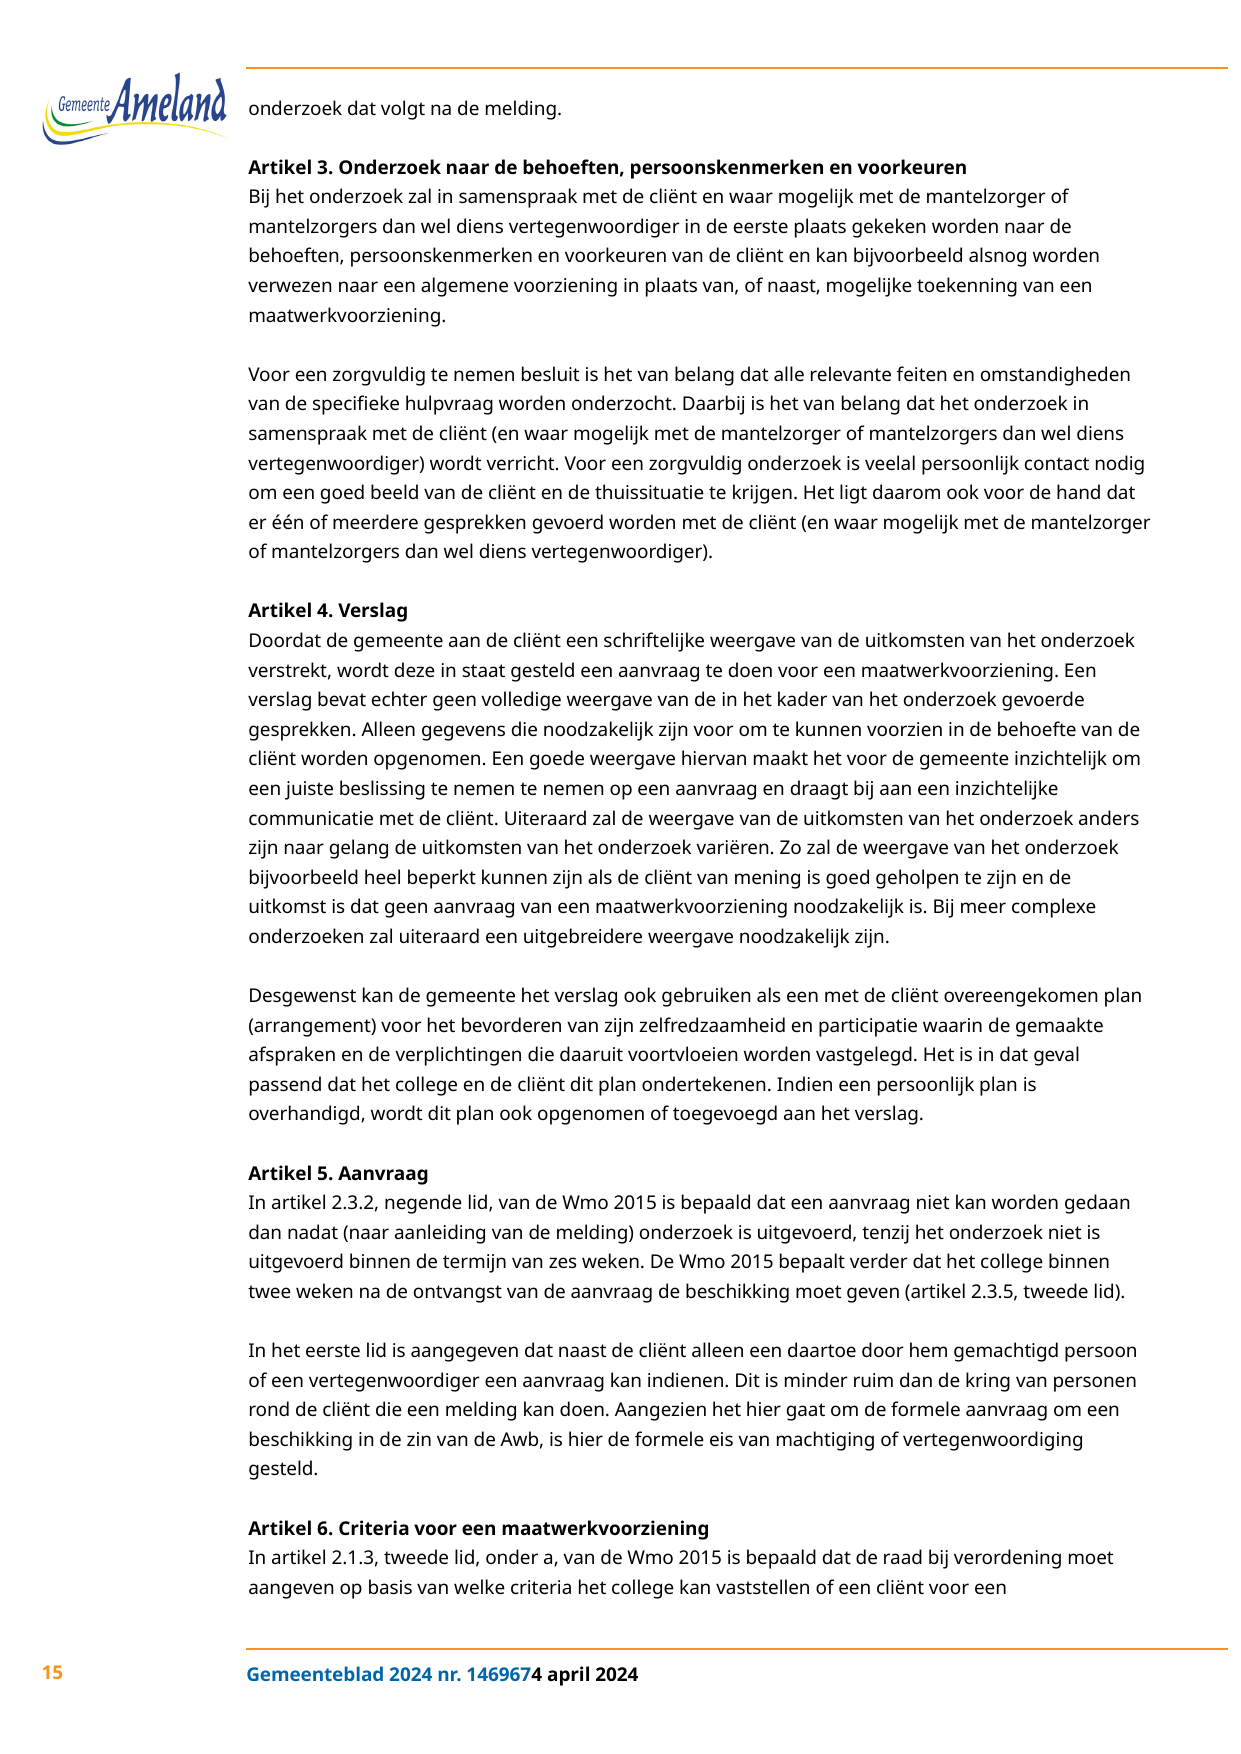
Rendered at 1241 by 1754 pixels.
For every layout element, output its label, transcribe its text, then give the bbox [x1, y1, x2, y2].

text In het eerste lid is aangegeven dat naast de cliënt alleen een daartoe door hem gemachtigd persoon of een vertegenwoordiger een aanvraag kan indienen. Dit is minder ruim dan de kring van personen rond de cliënt die een melding kan doen. Aangezien het hier gaat om de formele aanvraag om een beschikking in de zin van de Awb, is hier de formele eis van machtiging of vertegenwoordiging gesteld. [248, 1337, 1152, 1481]
text Voor een zorgvuldig te nemen besluit is het van belang dat alle relevante feiten en omstandigheden van de specifieke hulpvraag worden onderzocht. Daarbij is het van belang dat het onderzoek in samenspraak met de cliënt (en waar mogelijk met de mantelzorger of mantelzorgers dan wel diens vertegenwoordiger) wordt verricht. Voor een zorgvuldig onderzoek is veelal persoonlijk contact nodig om een goed beeld van de cliënt en de thuissituatie te krijgen. Het ligt daarom ook voor de hand dat er één of meerdere gesprekken gevoerd worden met de cliënt (en waar mogelijk met de mantelzorger of mantelzorgers dan wel diens vertegenwoordiger). [248, 361, 1152, 564]
text In artikel 2.3.2, negende lid, van de Wmo 2015 is bepaald dat een aanvraag niet kan worden gedaan dan nadat (naar aanleiding van de melding) onderzoek is uitgevoerd, tenzij het onderzoek niet is uitgevoerd binnen de termijn van zes weken. De Wmo 2015 bepaalt verder dat het college binnen twee weken na de ontvangst van de aanvraag de beschikking moet geven (artikel 2.3.5, tweede lid). [248, 1189, 1152, 1304]
text onderzoek dat volgt na de melding. [248, 95, 1152, 121]
text In artikel 2.1.3, tweede lid, onder a, van de Wmo 2015 is bepaald dat de raad bij verordening moet aangeven op basis van welke criteria het college kan vaststellen of een cliënt voor een [248, 1544, 1152, 1600]
text Doordat de gemeente aan de cliënt een schriftelijke weergave van de uitkomsten van het onderzoek verstrekt, wordt deze in staat gesteld een aanvraag te doen voor een maatwerkvoorziening. Een verslag bevat echter geen volledige weergave van de in het kader van het onderzoek gevoerde gesprekken. Alleen gegevens die noodzakelijk zijn voor om te kunnen voorzien in de behoefte van de cliënt worden opgenomen. Een goede weergave hiervan maakt het voor de gemeente inzichtelijk om een juiste beslissing te nemen te nemen op een aanvraag en draagt bij aan een inzichtelijke communicatie met de cliënt. Uiteraard zal de weergave van de uitkomsten van het onderzoek anders zijn naar gelang de uitkomsten van het onderzoek variëren. Zo zal de weergave van het onderzoek bijvoorbeeld heel beperkt kunnen zijn als de cliënt van mening is goed geholpen te zijn en de uitkomst is dat geen aanvraag van een maatwerkvoorziening noodzakelijk is. Bij meer complexe onderzoeken zal uiteraard een uitgebreidere weergave noodzakelijk zijn. [248, 627, 1152, 949]
text Artikel 5. Aanvraag [248, 1160, 1152, 1186]
text Artikel 4. Verslag [248, 598, 1152, 623]
text Bij het onderzoek zal in samenspraak met de cliënt en waar mogelijk met de mantelzorger of mantelzorgers dan wel diens vertegenwoordiger in de eerste plaats gekeken worden naar de behoeften, persoonskenmerken en voorkeuren van de cliënt en kan bijvoorbeeld alsnog worden verwezen naar een algemene voorziening in plaats van, of naast, mogelijke toekenning van een maatwerkvoorziening. [248, 183, 1152, 328]
text Artikel 6. Criteria voor een maatwerkvoorziening [248, 1515, 1152, 1541]
text Artikel 3. Onderzoek naar de behoeften, persoonskenmerken en voorkeuren [248, 154, 1152, 180]
picture [41, 47, 231, 172]
text Desgewenst kan de gemeente het verslag ook gebruiken als een met de cliënt overeengekomen plan (arrangement) voor het bevorderen van zijn zelfredzaamheid en participatie waarin de gemaakte afspraken en de verplichtingen die daaruit voortvloeien worden vastgelegd. Het is in dat geval passend dat het college en de cliënt dit plan ondertekenen. Indien een persoonlijk plan is overhandigd, wordt dit plan ook opgenomen of toegevoegd aan het verslag. [248, 982, 1152, 1126]
